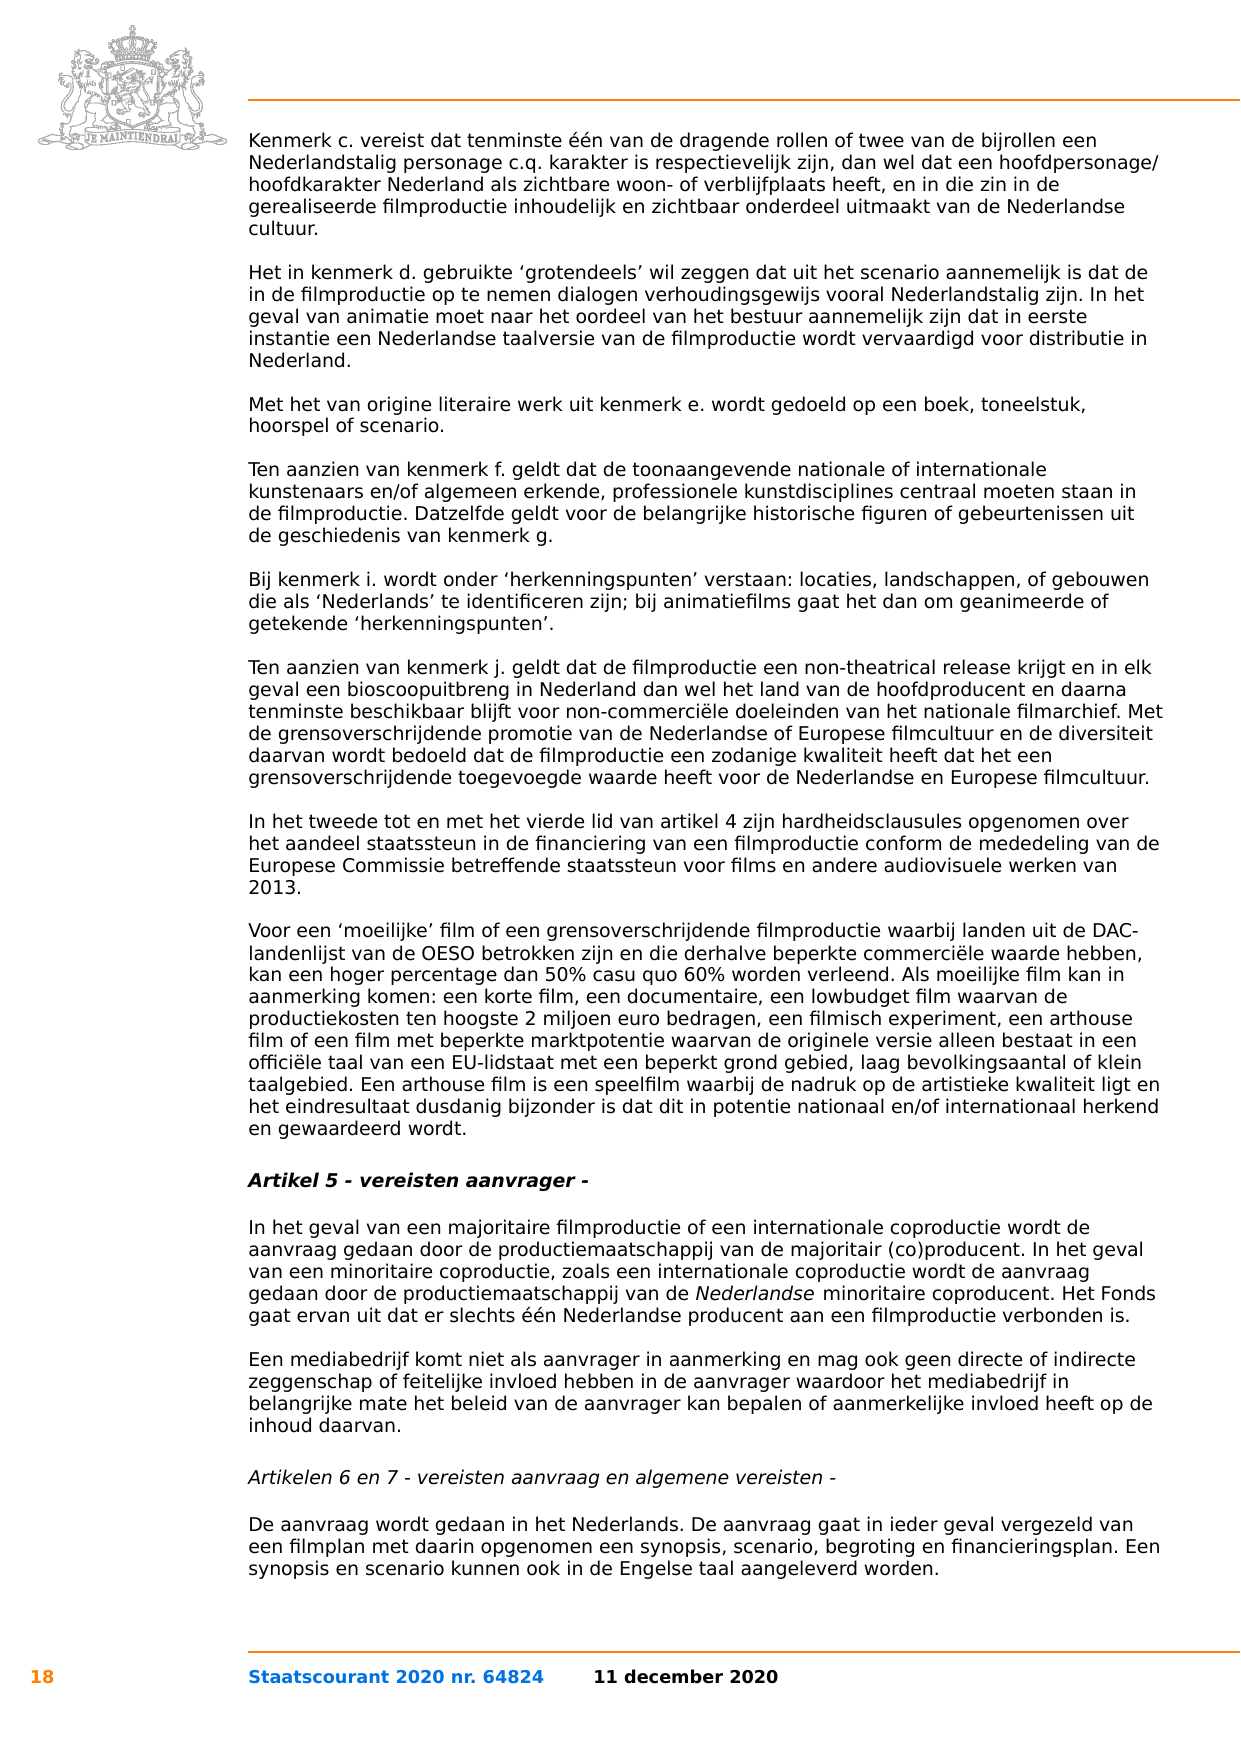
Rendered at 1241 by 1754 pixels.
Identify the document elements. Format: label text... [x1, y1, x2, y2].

text In het tweede tot en met het vierde lid van artikel 4 zijn hardheidsclausules opgenomen over het aandeel staatssteun in de financiering van een filmproductie conform de mededeling van de Europese Commissie betreffende staatssteun voor films en andere audiovisuele werken van 2013. [248, 811, 1163, 898]
text Het in kenmerk d. gebruikte ‘grotendeels’ wil zeggen dat uit het scenario aannemelijk is dat de in de filmproductie op te nemen dialogen verhoudingsgewijs vooral Nederlandstalig zijn. In het geval van animatie moet naar het oordeel van het bestuur aannemelijk zijn dat in eerste instantie een Nederlandse taalversie van de filmproductie wordt vervaardigd voor distributie in Nederland. [248, 262, 1163, 372]
text De aanvraag wordt gedaan in het Nederlands. De aanvraag gaat in ieder geval vergezeld van een filmplan met daarin opgenomen een synopsis, scenario, begroting en financieringsplan. Een synopsis en scenario kunnen ook in de Engelse taal aangeleverd worden. [248, 1514, 1163, 1580]
text Voor een ‘moeilijke’ film of een grensoverschrijdende filmproductie waarbij landen uit de DAC-landenlijst van de OESO betrokken zijn en die derhalve beperkte commerciële waarde hebben, kan een hoger percentage dan 50% casu quo 60% worden verleend. Als moeilijke film kan in aanmerking komen: een korte film, een documentaire, een lowbudget film waarvan de productiekosten ten hoogste 2 miljoen euro bedragen, een filmisch experiment, een arthouse film of een film met beperkte marktpotentie waarvan de originele versie alleen bestaat in een officiële taal van een EU-lidstaat met een beperkt grond gebied, laag bevolkingsaantal of klein taalgebied. Een arthouse film is een speelfilm waarbij de nadruk op de artistieke kwaliteit ligt en het eindresultaat dusdanig bijzonder is dat dit in potentie nationaal en/of internationaal herkend en gewaardeerd wordt. [248, 920, 1163, 1140]
picture [38, 25, 227, 150]
text Bij kenmerk i. wordt onder ‘herkenningspunten’ verstaan: locaties, landschappen, of gebouwen die als ‘Nederlands’ te identificeren zijn; bij animatiefilms gaat het dan om geanimeerde of getekende ‘herkenningspunten’. [248, 569, 1163, 635]
text Kenmerk c. vereist dat tenminste één van de dragende rollen of twee van de bijrollen een Nederlandstalig personage c.q. karakter is respectievelijk zijn, dan wel dat een hoofdpersonage/ hoofdkarakter Nederland als zichtbare woon- of verblijfplaats heeft, en in die zin in de gerealiseerde filmproductie inhoudelijk en zichtbaar onderdeel uitmaakt van de Nederlandse cultuur. [248, 130, 1163, 240]
subtitle Artikel 5 - vereisten aanvrager - [248, 1170, 1163, 1192]
text Met het van origine literaire werk uit kenmerk e. wordt gedoeld op een boek, toneelstuk, hoorspel of scenario. [248, 393, 1163, 437]
text In het geval van een majoritaire filmproductie of een internationale coproductie wordt de aanvraag gedaan door de productiemaatschappij van de majoritair (co)producent. In het geval van een minoritaire coproductie, zoals een internationale coproductie wordt de aanvraag gedaan door de productiemaatschappij van de Nederlandse minoritaire coproducent. Het Fonds gaat ervan uit dat er slechts één Nederlandse producent aan een filmproductie verbonden is. [248, 1217, 1163, 1327]
text Ten aanzien van kenmerk j. geldt dat de filmproductie een non-theatrical release krijgt en in elk geval een bioscoopuitbreng in Nederland dan wel het land van de hoofdproducent en daarna tenminste beschikbaar blijft voor non-commerciële doeleinden van het nationale filmarchief. Met de grensoverschrijdende promotie van de Nederlandse of Europese filmcultuur en de diversiteit daarvan wordt bedoeld dat de filmproductie een zodanige kwaliteit heeft dat het een grensoverschrijdende toegevoegde waarde heeft voor de Nederlandse en Europese filmcultuur. [248, 657, 1163, 789]
subtitle Artikelen 6 en 7 - vereisten aanvraag en algemene vereisten - [248, 1467, 1163, 1489]
text Een mediabedrijf komt niet als aanvrager in aanmerking en mag ook geen directe of indirecte zeggenschap of feitelijke invloed hebben in de aanvrager waardoor het mediabedrijf in belangrijke mate het beleid van de aanvrager kan bepalen of aanmerkelijke invloed heeft op de inhoud daarvan. [248, 1349, 1163, 1437]
text Ten aanzien van kenmerk f. geldt dat de toonaangevende nationale of internationale kunstenaars en/of algemeen erkende, professionele kunstdisciplines centraal moeten staan in de filmproductie. Datzelfde geldt voor de belangrijke historische figuren of gebeurtenissen uit de geschiedenis van kenmerk g. [248, 459, 1163, 547]
